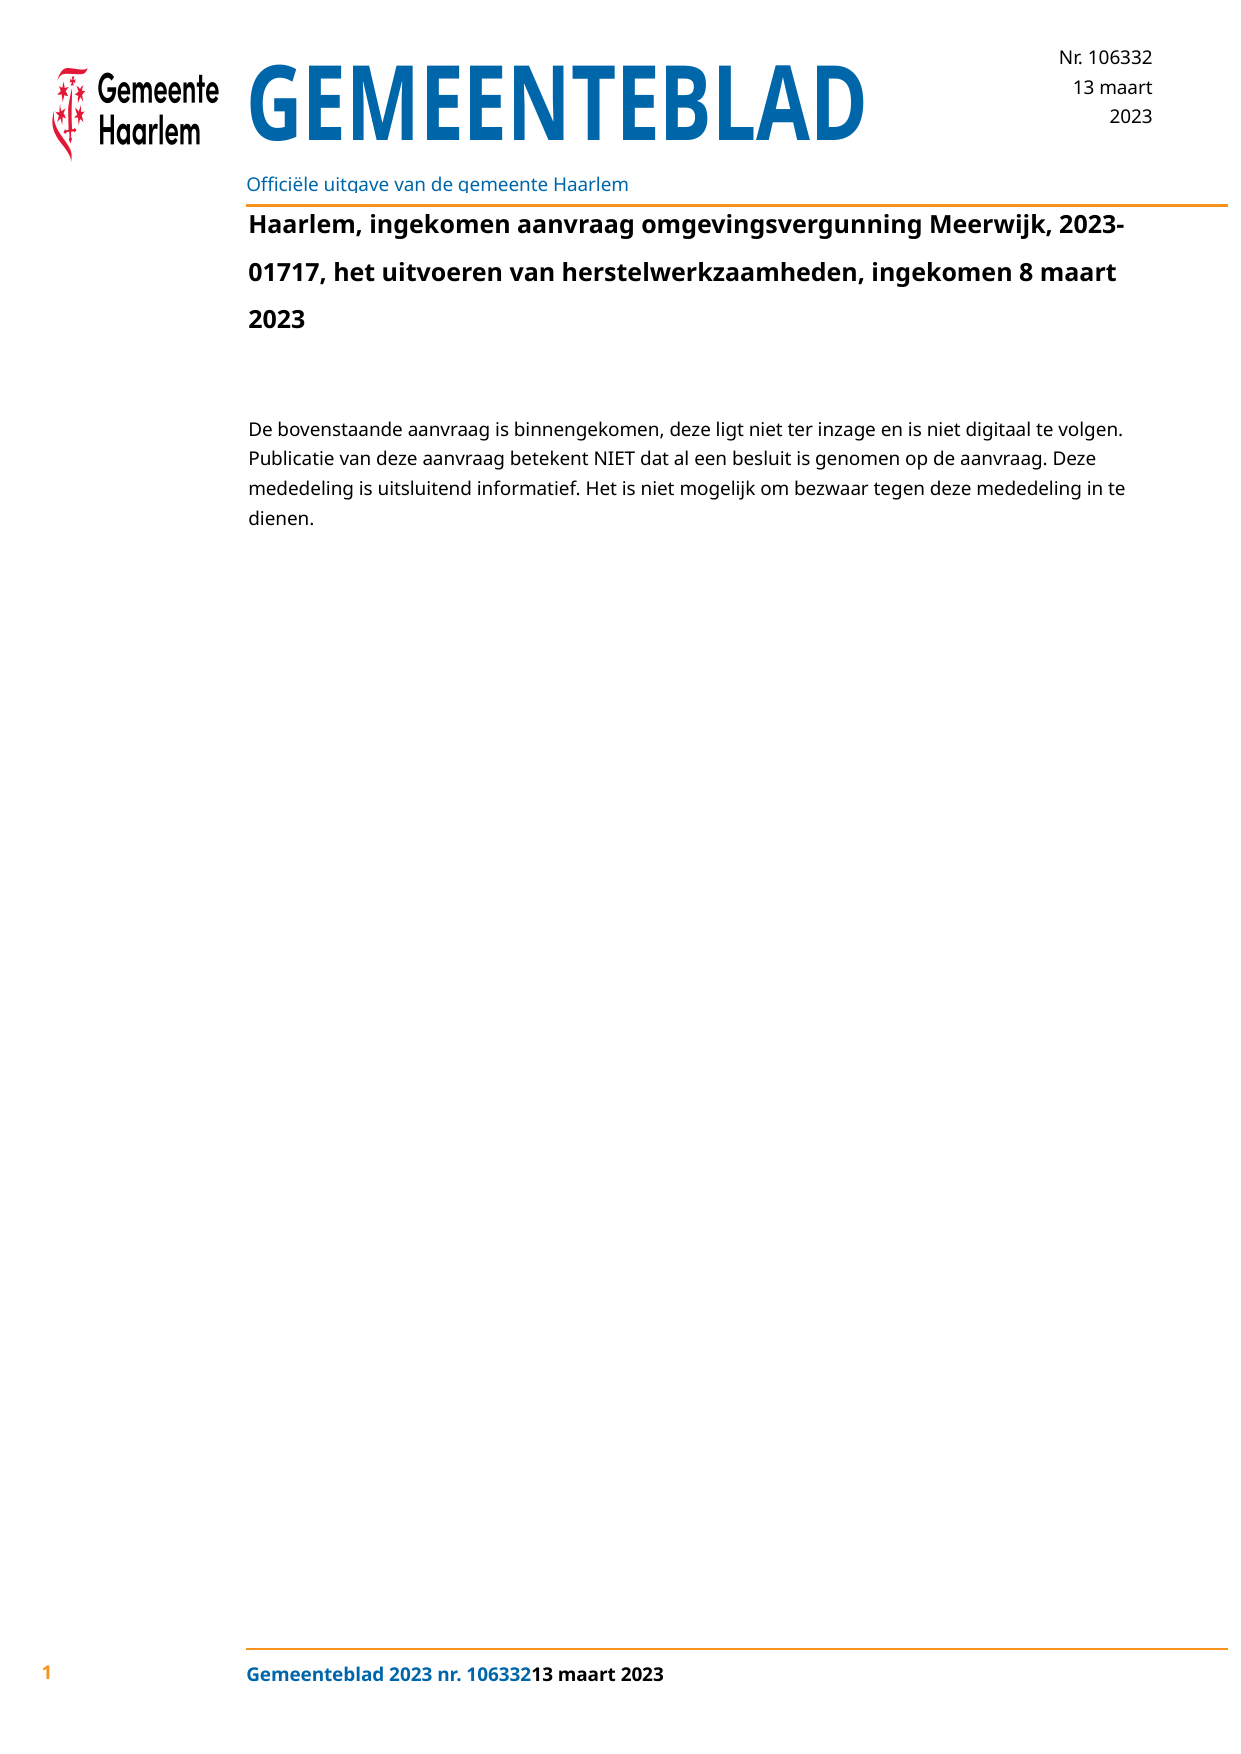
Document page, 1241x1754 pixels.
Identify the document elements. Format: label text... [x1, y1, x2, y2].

text Haarlem, ingekomen aanvraag omgevingsvergunning Meerwijk, 2023-01717, het uitvoeren van herstelwerkzaamheden, ingekomen 8 maart 2023 [248, 207, 1152, 336]
text De bovenstaande aanvraag is binnengekomen, deze ligt niet ter inzage en is niet digitaal te volgen. Publicatie van deze aanvraag betekent NIET dat al een besluit is genomen op de aanvraag. Deze mededeling is uitsluitend informatief. Het is niet mogelijk om bezwaar tegen deze mededeling in te dienen. [248, 416, 1152, 530]
picture [41, 47, 231, 172]
